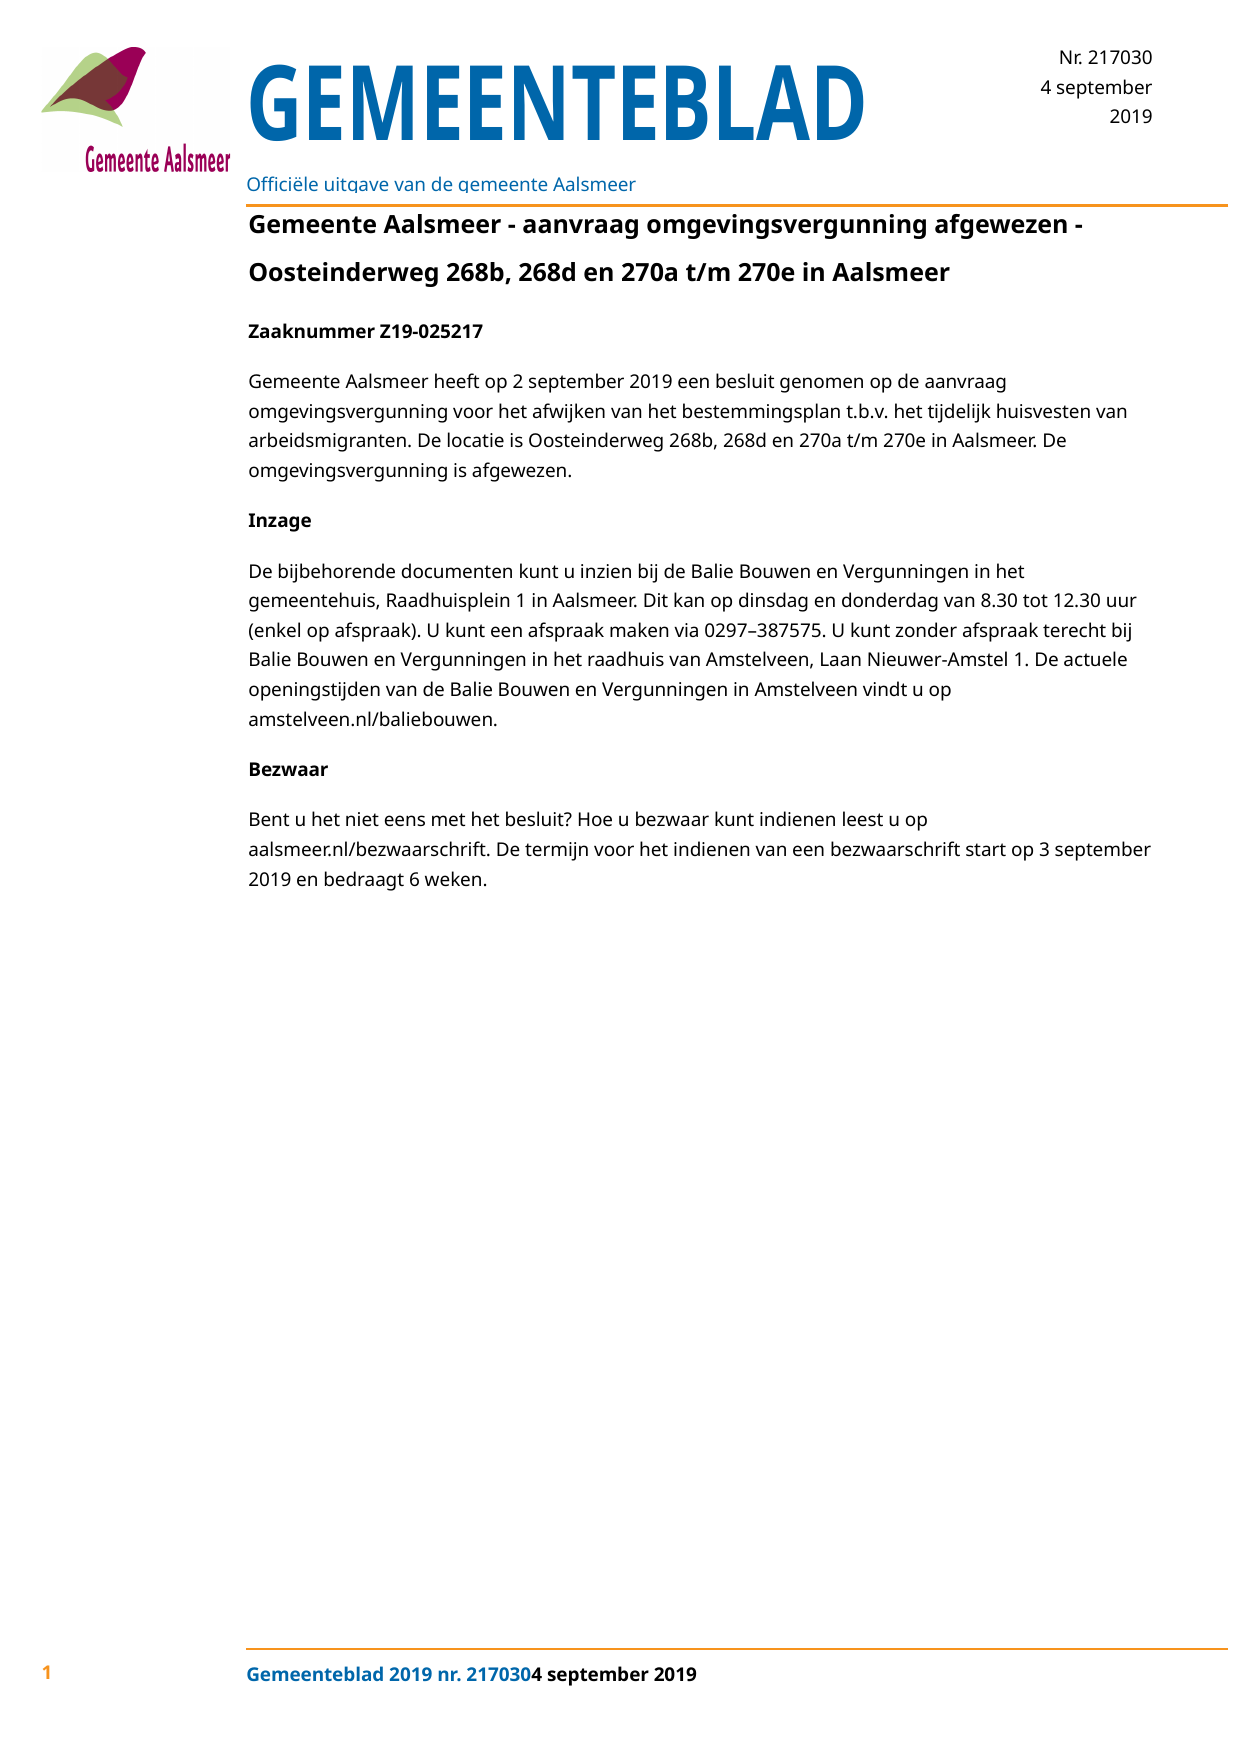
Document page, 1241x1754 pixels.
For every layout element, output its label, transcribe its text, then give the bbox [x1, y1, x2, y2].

text Zaaknummer Z19-025217 [248, 318, 1152, 344]
text De bijbehorende documenten kunt u inzien bij de Balie Bouwen en Vergunningen in het gemeentehuis, Raadhuisplein 1 in Aalsmeer. Dit kan op dinsdag en donderdag van 8.30 tot 12.30 uur (enkel op afspraak). U kunt een afspraak maken via 0297–387575. U kunt zonder afspraak terecht bij Balie Bouwen en Vergunningen in het raadhuis van Amstelveen, Laan Nieuwer-Amstel 1. De actuele openingstijden van de Balie Bouwen en Vergunningen in Amstelveen vindt u op amstelveen.nl/baliebouwen. [248, 558, 1152, 732]
text Bent u het niet eens met het besluit? Hoe u bezwaar kunt indienen leest u op aalsmeer.nl/bezwaarschrift. De termijn voor het indienen van een bezwaarschrift start op 3 september 2019 en bedraagt 6 weken. [248, 807, 1152, 892]
text Gemeente Aalsmeer - aanvraag omgevingsvergunning afgewezen - Oosteinderweg 268b, 268d en 270a t/m 270e in Aalsmeer [248, 207, 1152, 288]
picture [41, 47, 231, 172]
text Inzage [248, 507, 1152, 533]
text Bezwaar [248, 756, 1152, 782]
text Gemeente Aalsmeer heeft op 2 september 2019 een besluit genomen op de aanvraag omgevingsvergunning voor het afwijken van het bestemmingsplan t.b.v. het tijdelijk huisvesten van arbeidsmigranten. De locatie is Oosteinderweg 268b, 268d en 270a t/m 270e in Aalsmeer. De omgevingsvergunning is afgewezen. [248, 368, 1152, 483]
